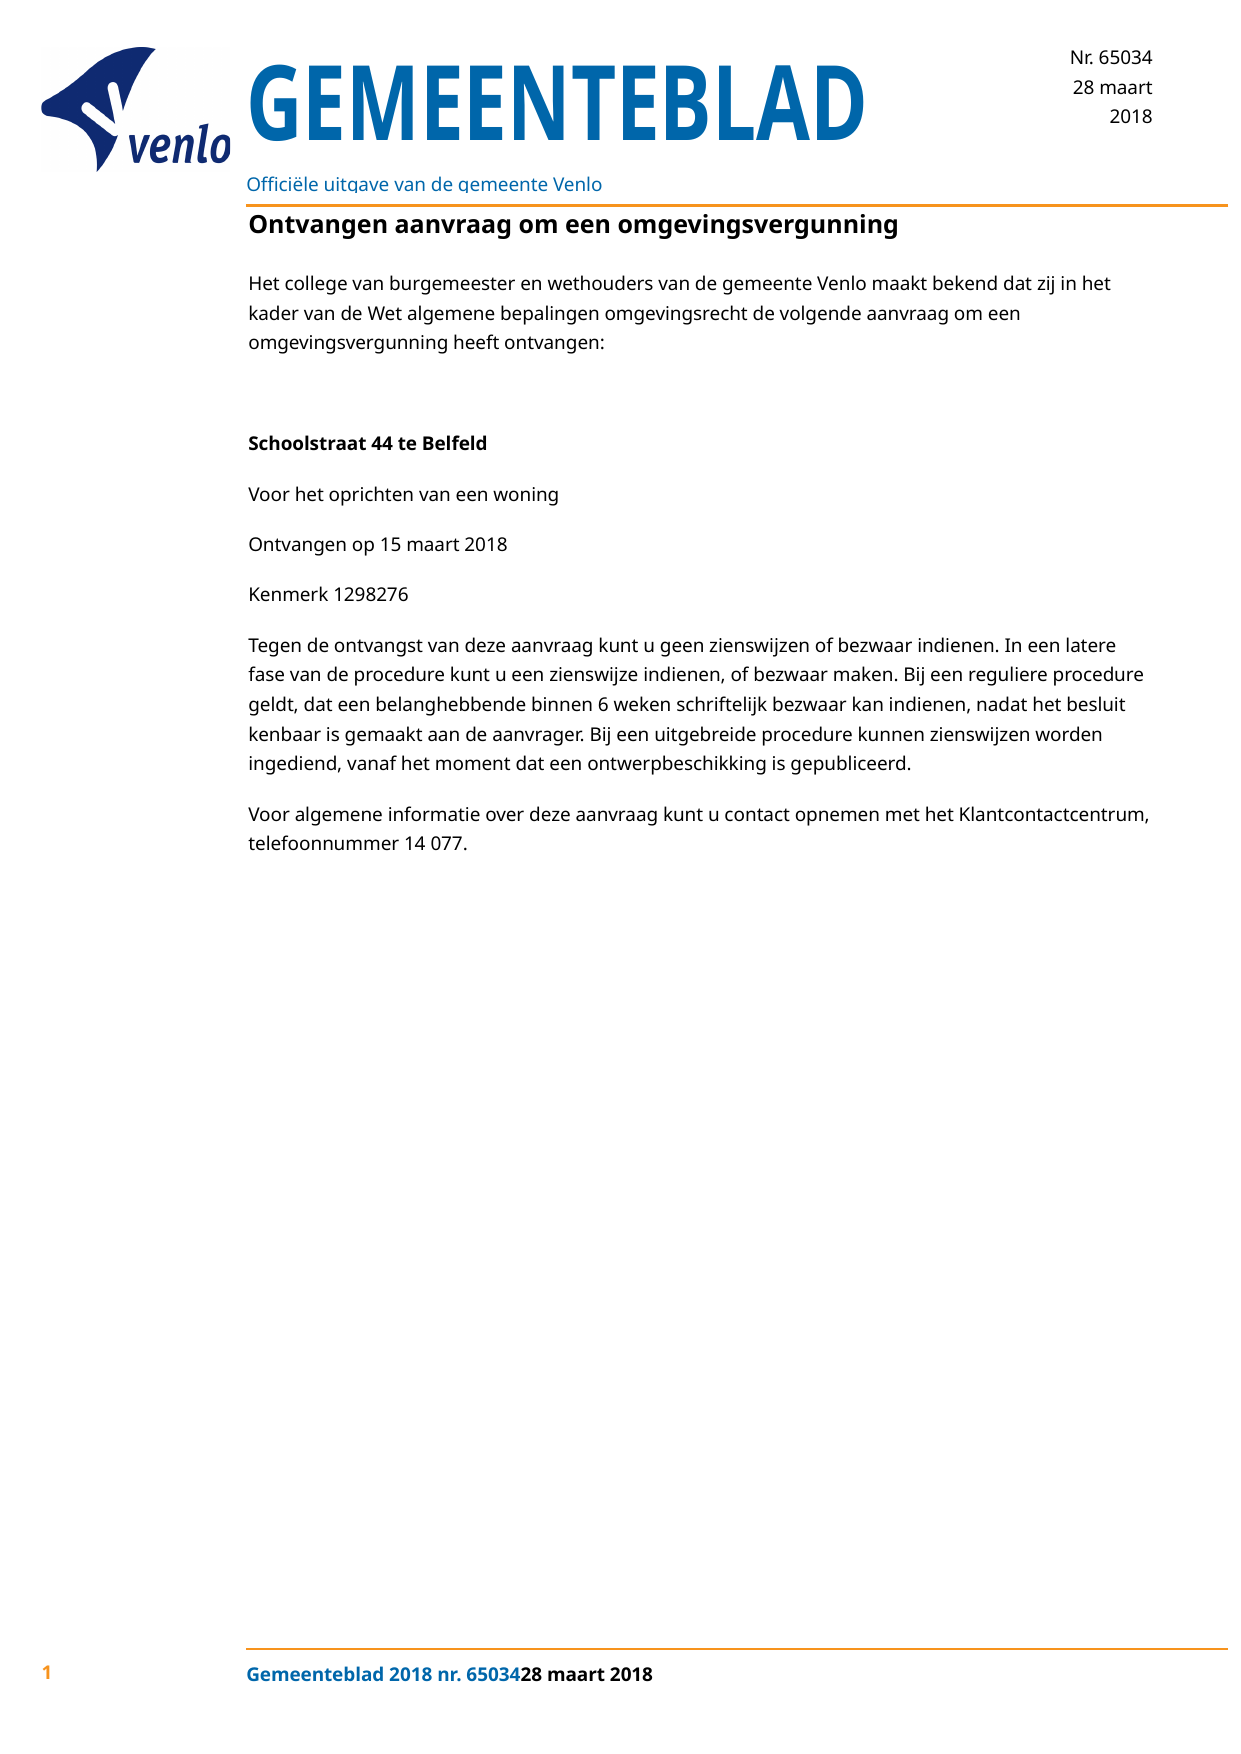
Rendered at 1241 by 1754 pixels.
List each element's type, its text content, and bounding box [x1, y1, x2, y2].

text Tegen de ontvangst van deze aanvraag kunt u geen zienswijzen of bezwaar indienen. In een latere fase van de procedure kunt u een zienswijze indienen, of bezwaar maken. Bij een reguliere procedure geldt, dat een belanghebbende binnen 6 weken schriftelijk bezwaar kan indienen, nadat het besluit kenbaar is gemaakt aan de aanvrager. Bij een uitgebreide procedure kunnen zienswijzen worden ingediend, vanaf het moment dat een ontwerpbeschikking is gepubliceerd. [248, 632, 1152, 776]
text Het college van burgemeester en wethouders van de gemeente Venlo maakt bekend dat zij in het kader van de Wet algemene bepalingen omgevingsrecht de volgende aanvraag om een omgevingsvergunning heeft ontvangen: [248, 270, 1152, 355]
text Ontvangen aanvraag om een omgevingsvergunning [248, 207, 1152, 241]
text Ontvangen op 15 maart 2018 [248, 531, 1152, 557]
picture [41, 47, 231, 172]
text Schoolstraat 44 te Belfeld [248, 430, 1152, 456]
text Voor algemene informatie over deze aanvraag kunt u contact opnemen met het Klantcontactcentrum, telefoonnummer 14 077. [248, 801, 1152, 856]
text Kenmerk 1298276 [248, 582, 1152, 607]
text Voor het oprichten van een woning [248, 481, 1152, 506]
